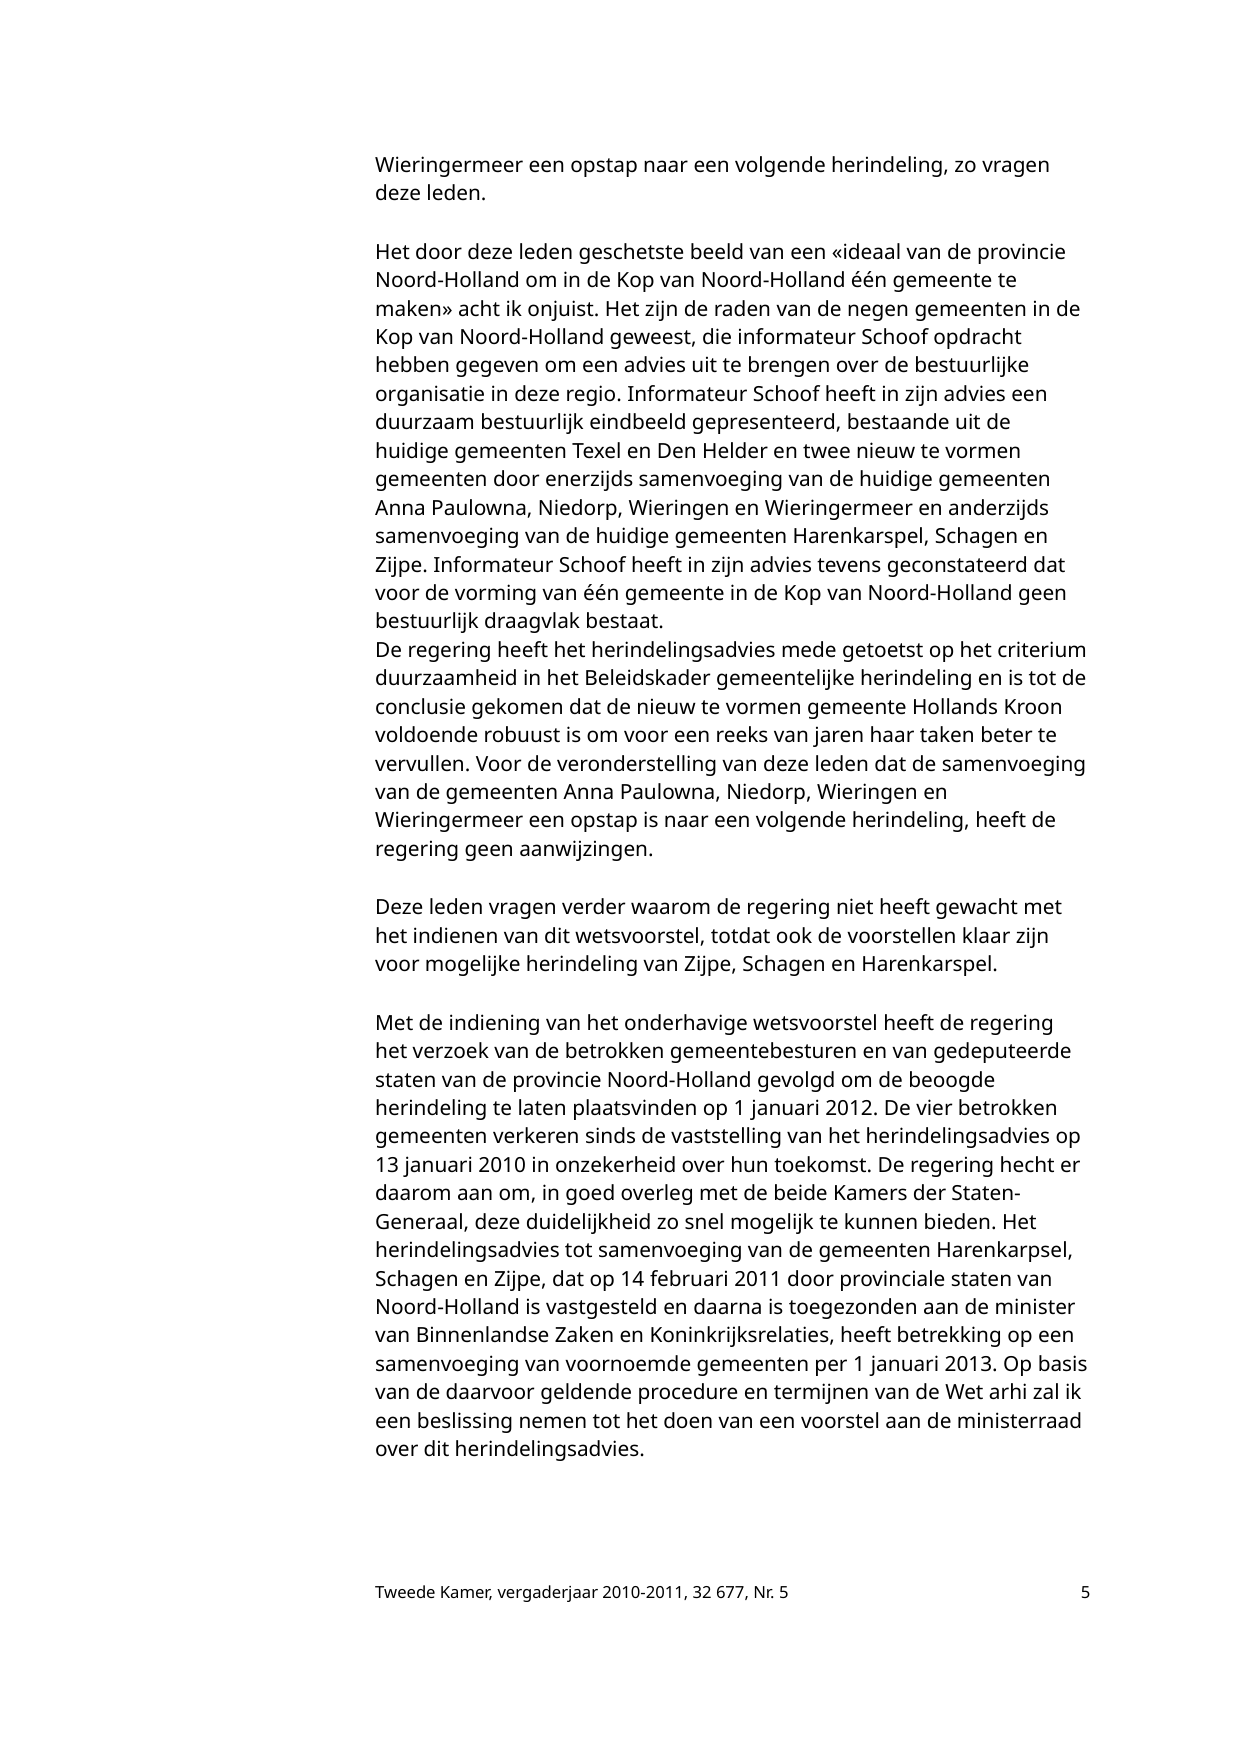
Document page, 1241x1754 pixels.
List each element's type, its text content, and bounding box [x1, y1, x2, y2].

text Met de indiening van het onderhavige wetsvoorstel heeft de regering het verzoek van de betrokken gemeentebesturen en van gedeputeerde staten van de provincie Noord-Holland gevolgd om de beoogde herindeling te laten plaatsvinden op 1 januari 2012. De vier betrokken gemeenten verkeren sinds de vaststelling van het herindelingsadvies op 13 januari 2010 in onzekerheid over hun toekomst. De regering hecht er daarom aan om, in goed overleg met de beide Kamers der Staten-Generaal, deze duidelijkheid zo snel mogelijk te kunnen bieden. Het herindelingsadvies tot samenvoeging van de gemeenten Harenkarpsel, Schagen en Zijpe, dat op 14 februari 2011 door provinciale staten van Noord-Holland is vastgesteld en daarna is toegezonden aan de minister van Binnenlandse Zaken en Koninkrijksrelaties, heeft betrekking op een samenvoeging van voornoemde gemeenten per 1 januari 2013. Op basis van de daarvoor geldende procedure en termijnen van de Wet arhi zal ik een beslissing nemen tot het doen van een voorstel aan de ministerraad over dit herindelingsadvies. [375, 1008, 1090, 1463]
text De regering heeft het herindelingsadvies mede getoetst op het criterium duurzaamheid in het Beleidskader gemeentelijke herindeling en is tot de conclusie gekomen dat de nieuw te vormen gemeente Hollands Kroon voldoende robuust is om voor een reeks van jaren haar taken beter te vervullen. Voor de veronderstelling van deze leden dat de samenvoeging van de gemeenten Anna Paulowna, Niedorp, Wieringen en Wieringermeer een opstap is naar een volgende herindeling, heeft de regering geen aanwijzingen. [375, 635, 1090, 862]
text Deze leden vragen verder waarom de regering niet heeft gewacht met het indienen van dit wetsvoorstel, totdat ook de voorstellen klaar zijn voor mogelijke herindeling van Zijpe, Schagen en Harenkarspel. [375, 892, 1090, 978]
text Het door deze leden geschetste beeld van een «ideaal van de provincie Noord-Holland om in de Kop van Noord-Holland één gemeente te maken» acht ik onjuist. Het zijn de raden van de negen gemeenten in de Kop van Noord-Holland geweest, die informateur Schoof opdracht hebben gegeven om een advies uit te brengen over de bestuurlijke organisatie in deze regio. Informateur Schoof heeft in zijn advies een duurzaam bestuurlijk eindbeeld gepresenteerd, bestaande uit de huidige gemeenten Texel en Den Helder en twee nieuw te vormen gemeenten door enerzijds samenvoeging van de huidige gemeenten Anna Paulowna, Niedorp, Wieringen en Wieringermeer en anderzijds samenvoeging van de huidige gemeenten Harenkarspel, Schagen en Zijpe. Informateur Schoof heeft in zijn advies tevens geconstateerd dat voor de vorming van één gemeente in de Kop van Noord-Holland geen bestuurlijk draagvlak bestaat. [375, 237, 1090, 635]
text Wieringermeer een opstap naar een volgende herindeling, zo vragen deze leden. [375, 150, 1090, 207]
